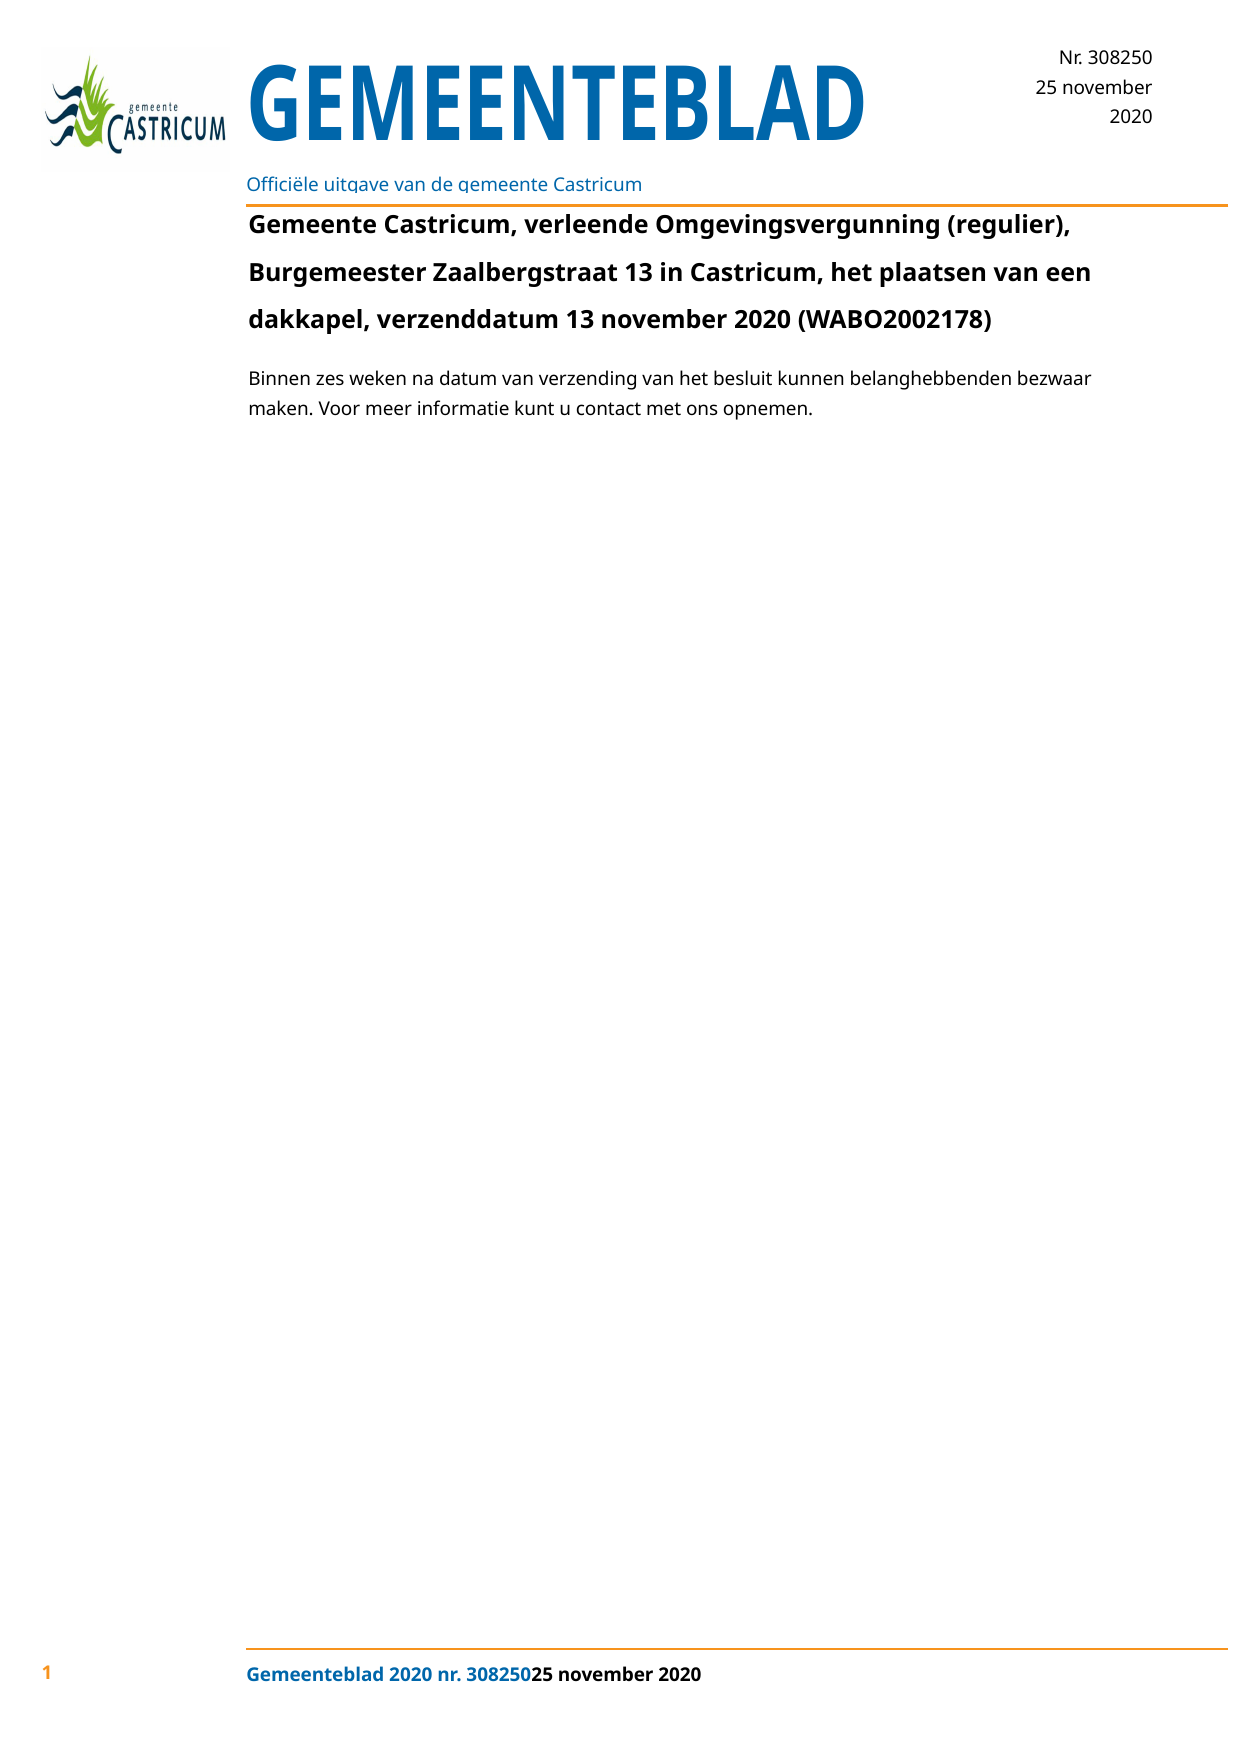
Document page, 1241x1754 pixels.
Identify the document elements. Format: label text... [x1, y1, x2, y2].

picture [41, 47, 231, 172]
text Binnen zes weken na datum van verzending van het besluit kunnen belanghebbenden bezwaar maken. Voor meer informatie kunt u contact met ons opnemen. [248, 366, 1152, 421]
text Gemeente Castricum, verleende Omgevingsvergunning (regulier), Burgemeester Zaalbergstraat 13 in Castricum, het plaatsen van een dakkapel, verzenddatum 13 november 2020 (WABO2002178) [248, 207, 1152, 336]
